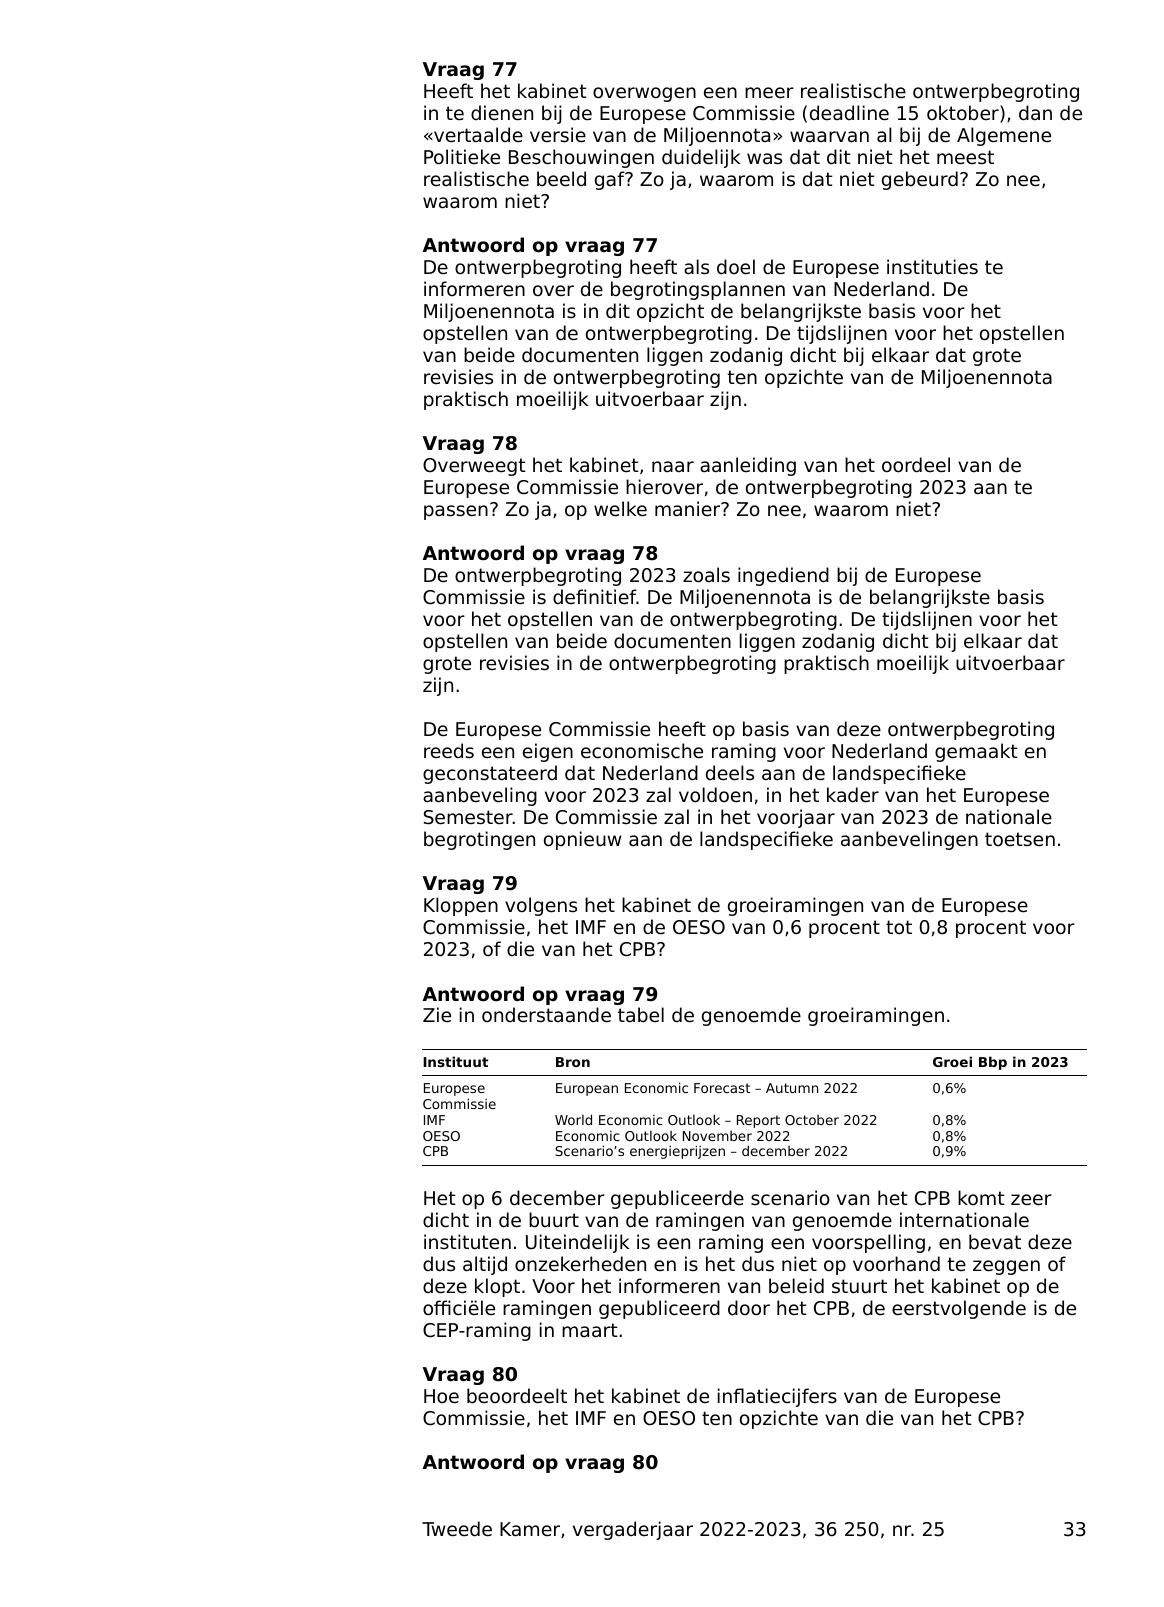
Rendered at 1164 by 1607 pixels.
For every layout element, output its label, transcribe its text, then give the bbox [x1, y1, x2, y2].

table_header Bron [549, 1050, 926, 1075]
text Antwoord op vraag 77 [422, 235, 1087, 257]
text Vraag 79 [422, 873, 1087, 895]
table_cell 0,8% [926, 1128, 1087, 1144]
table_cell Economic Outlook November 2022 [549, 1128, 926, 1144]
text De ontwerpbegroting 2023 zoals ingediend bij de Europese Commissie is definitief. De Miljoenennota is de belangrijkste basis voor het opstellen van de ontwerpbegroting. De tijdslijnen voor het opstellen van beide documenten liggen zodanig dicht bij elkaar dat grote revisies in de ontwerpbegroting praktisch moeilijk uitvoerbaar zijn. [422, 565, 1087, 697]
table_header Groei Bbp in 2023 [926, 1050, 1087, 1075]
table_cell World Economic Outlook – Report October 2022 [549, 1113, 926, 1128]
text Het op 6 december gepubliceerde scenario van het CPB komt zeer dicht in de buurt van de ramingen van genoemde internationale instituten. Uiteindelijk is een raming een voorspelling, en bevat deze dus altijd onzekerheden en is het dus niet op voorhand te zeggen of deze klopt. Voor het informeren van beleid stuurt het kabinet op de officiële ramingen gepubliceerd door het CPB, de eerstvolgende is de CEP-raming in maart. [422, 1188, 1087, 1342]
text Antwoord op vraag 78 [422, 543, 1087, 565]
table_cell 0,9% [926, 1144, 1087, 1164]
table_cell 0,6% [926, 1076, 1087, 1113]
table_cell OESO [422, 1128, 548, 1144]
text Vraag 80 [422, 1364, 1087, 1386]
text Overweegt het kabinet, naar aanleiding van het oordeel van de Europese Commissie hierover, de ontwerpbegroting 2023 aan te passen? Zo ja, op welke manier? Zo nee, waarom niet? [422, 455, 1087, 521]
text Hoe beoordeelt het kabinet de inflatiecijfers van de Europese Commissie, het IMF en OESO ten opzichte van die van het CPB? [422, 1386, 1087, 1430]
text Vraag 78 [422, 433, 1087, 455]
table_cell Europese Commissie [422, 1076, 548, 1113]
table_cell Scenario’s energieprijzen – december 2022 [549, 1144, 926, 1164]
table_header Instituut [422, 1050, 548, 1075]
text Zie in onderstaande tabel de genoemde groeiramingen. [422, 1005, 1087, 1027]
table_cell 0,8% [926, 1113, 1087, 1128]
text Kloppen volgens het kabinet de groeiramingen van de Europese Commissie, het IMF en de OESO van 0,6 procent tot 0,8 procent voor 2023, of die van het CPB? [422, 895, 1087, 961]
text Antwoord op vraag 79 [422, 983, 1087, 1005]
table_cell IMF [422, 1113, 548, 1128]
text Antwoord op vraag 80 [422, 1452, 1087, 1474]
text De ontwerpbegroting heeft als doel de Europese instituties te informeren over de begrotingsplannen van Nederland. De Miljoenennota is in dit opzicht de belangrijkste basis voor het opstellen van de ontwerpbegroting. De tijdslijnen voor het opstellen van beide documenten liggen zodanig dicht bij elkaar dat grote revisies in de ontwerpbegroting ten opzichte van de Miljoenennota praktisch moeilijk uitvoerbaar zijn. [422, 257, 1087, 411]
text Heeft het kabinet overwogen een meer realistische ontwerpbegroting in te dienen bij de Europese Commissie (deadline 15 oktober), dan de «vertaalde versie van de Miljoennota» waarvan al bij de Algemene Politieke Beschouwingen duidelijk was dat dit niet het meest realistische beeld gaf? Zo ja, waarom is dat niet gebeurd? Zo nee, waarom niet? [422, 81, 1087, 213]
text Vraag 77 [422, 59, 1087, 81]
text De Europese Commissie heeft op basis van deze ontwerpbegroting reeds een eigen economische raming voor Nederland gemaakt en geconstateerd dat Nederland deels aan de landspecifieke aanbeveling voor 2023 zal voldoen, in het kader van het Europese Semester. De Commissie zal in het voorjaar van 2023 de nationale begrotingen opnieuw aan de landspecifieke aanbevelingen toetsen. [422, 719, 1087, 851]
table_cell European Economic Forecast – Autumn 2022 [549, 1076, 926, 1113]
table_cell CPB [422, 1144, 548, 1164]
